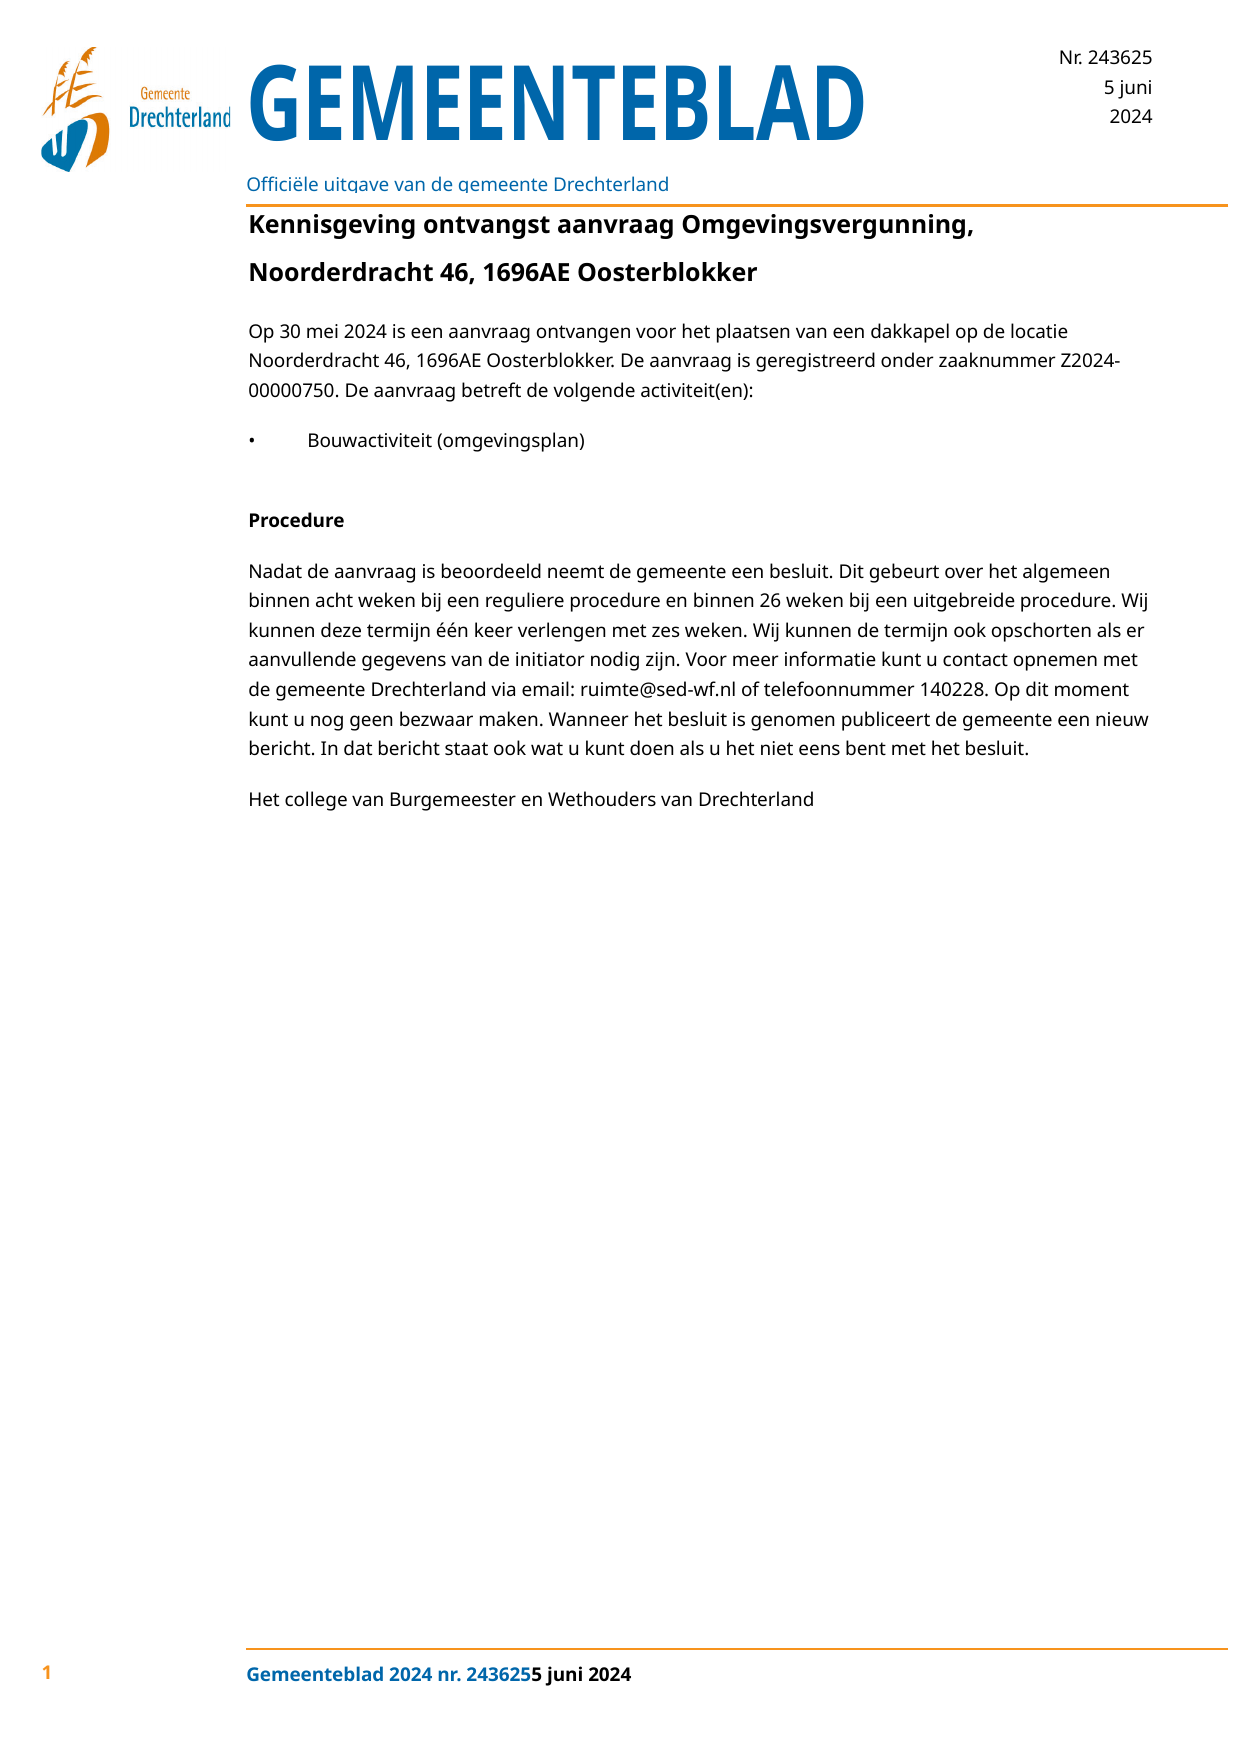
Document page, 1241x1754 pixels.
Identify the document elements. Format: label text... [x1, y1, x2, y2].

picture [41, 47, 231, 172]
picture [41, 158, 64, 172]
text Het college van Burgemeester en Wethouders van Drechterland [248, 786, 1152, 812]
text Nadat de aanvraag is beoordeeld neemt de gemeente een besluit. Dit gebeurt over het algemeen binnen acht weken bij een reguliere procedure en binnen 26 weken bij een uitgebreide procedure. Wij kunnen deze termijn één keer verlengen met zes weken. Wij kunnen de termijn ook opschorten als er aanvullende gegevens van de initiator nodig zijn. Voor meer informatie kunt u contact opnemen met de gemeente Drechterland via email: ruimte@sed-wf.nl of telefoonnummer 140228. Op dit moment kunt u nog geen bezwaar maken. Wanneer het besluit is genomen publiceert de gemeente een nieuw bericht. In dat bericht staat ook wat u kunt doen als u het niet eens bent met het besluit. [248, 558, 1152, 761]
text Op 30 mei 2024 is een aanvraag ontvangen voor het plaatsen van een dakkapel op de locatie Noorderdracht 46, 1696AE Oosterblokker. De aanvraag is geregistreerd onder zaaknummer Z2024-00000750. De aanvraag betreft de volgende activiteit(en): [248, 318, 1152, 403]
picture [226, 115, 231, 124]
text Kennisgeving ontvangst aanvraag Omgevingsvergunning, Noorderdracht 46, 1696AE Oosterblokker [248, 207, 1152, 288]
text Procedure [248, 507, 1152, 533]
list Bouwactiviteit (omgevingsplan) [248, 427, 1152, 453]
